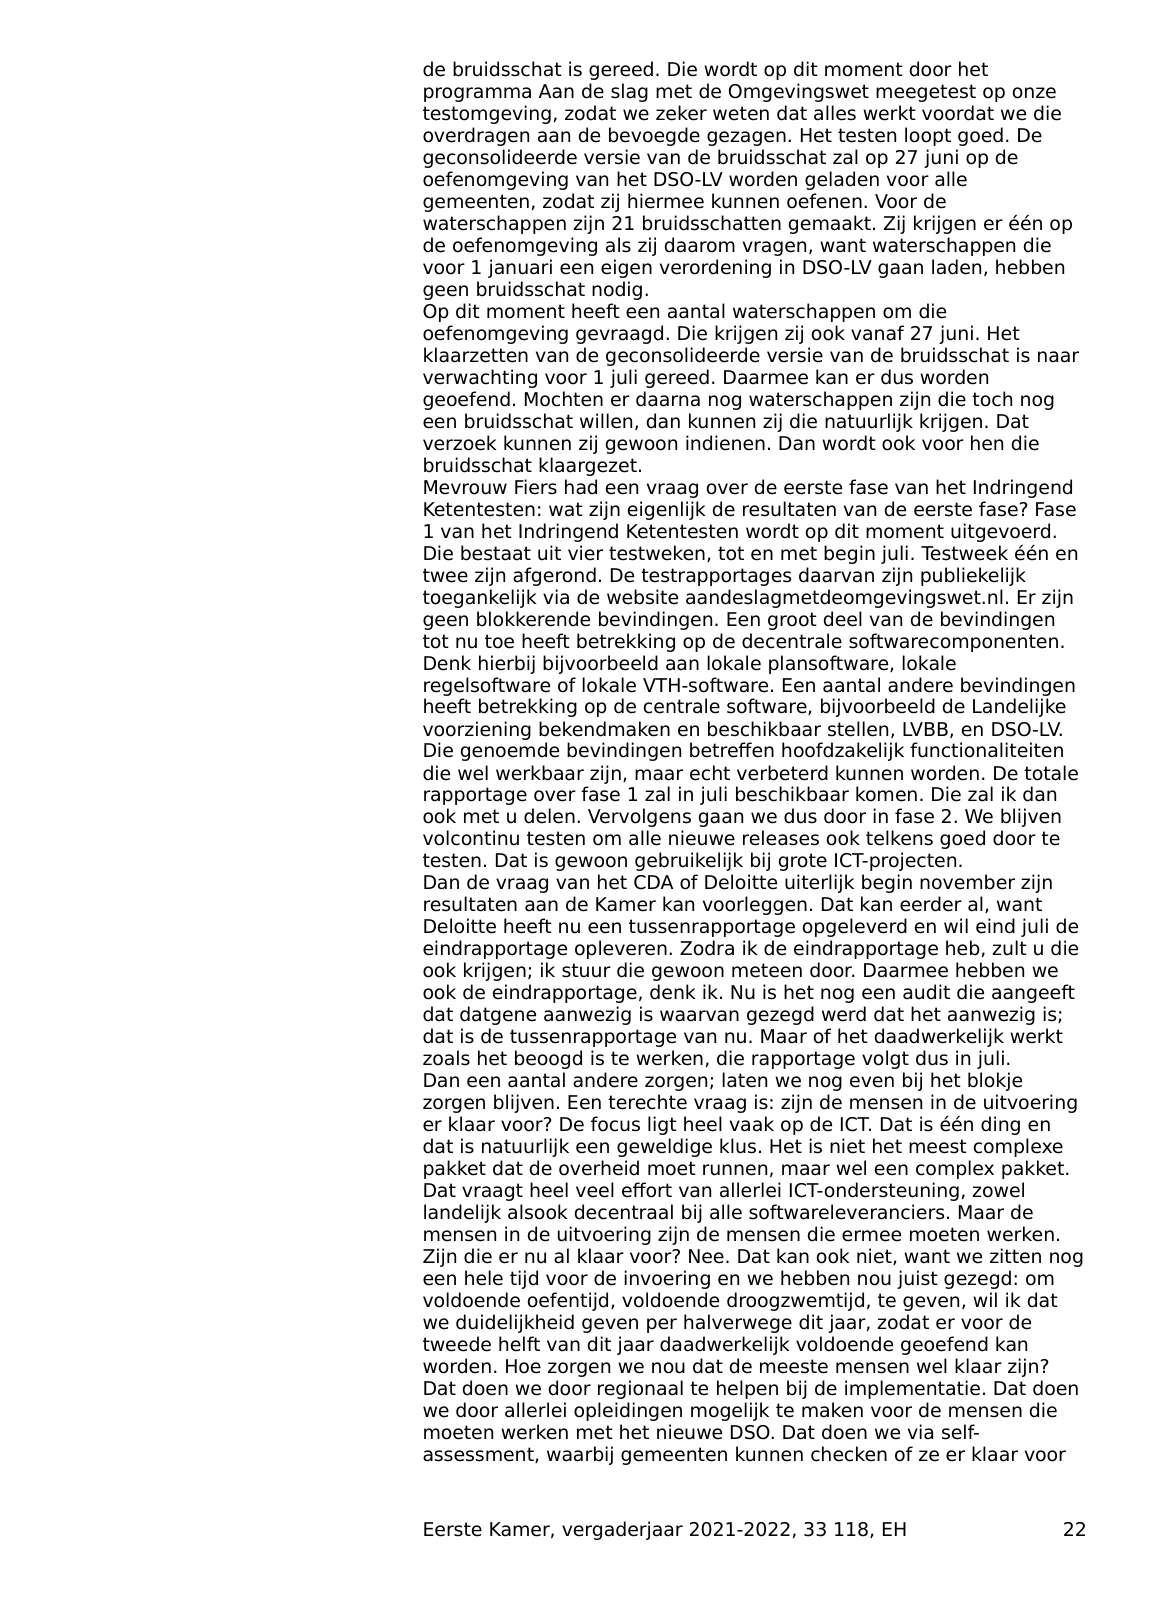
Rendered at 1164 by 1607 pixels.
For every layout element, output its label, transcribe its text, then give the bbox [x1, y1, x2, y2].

text Dan een aantal andere zorgen; laten we nog even bij het blokje zorgen blijven. Een terechte vraag is: zijn de mensen in de uitvoering er klaar voor? De focus ligt heel vaak op de ICT. Dat is één ding en dat is natuurlijk een geweldige klus. Het is niet het meest complexe pakket dat de overheid moet runnen, maar wel een complex pakket. Dat vraagt heel veel effort van allerlei ICT-ondersteuning, zowel landelijk alsook decentraal bij alle softwareleveranciers. Maar de mensen in de uitvoering zijn de mensen die ermee moeten werken. Zijn die er nu al klaar voor? Nee. Dat kan ook niet, want we zitten nog een hele tijd voor de invoering en we hebben nou juist gezegd: om voldoende oefentijd, voldoende droogzwemtijd, te geven, wil ik dat we duidelijkheid geven per halverwege dit jaar, zodat er voor de tweede helft van dit jaar daadwerkelijk voldoende geoefend kan worden. Hoe zorgen we nou dat de meeste mensen wel klaar zijn? Dat doen we door regionaal te helpen bij de implementatie. Dat doen we door allerlei opleidingen mogelijk te maken voor de mensen die moeten werken met het nieuwe DSO. Dat doen we via self-assessment, waarbij gemeenten kunnen checken of ze er klaar voor [422, 1070, 1087, 1466]
text Op dit moment heeft een aantal waterschappen om die oefenomgeving gevraagd. Die krijgen zij ook vanaf 27 juni. Het klaarzetten van de geconsolideerde versie van de bruidsschat is naar verwachting voor 1 juli gereed. Daarmee kan er dus worden geoefend. Mochten er daarna nog waterschappen zijn die toch nog een bruidsschat willen, dan kunnen zij die natuurlijk krijgen. Dat verzoek kunnen zij gewoon indienen. Dan wordt ook voor hen die bruidsschat klaargezet. [422, 301, 1087, 477]
text Mevrouw Fiers had een vraag over de eerste fase van het Indringend Ketentesten: wat zijn eigenlijk de resultaten van de eerste fase? Fase 1 van het Indringend Ketentesten wordt op dit moment uitgevoerd. Die bestaat uit vier testweken, tot en met begin juli. Testweek één en twee zijn afgerond. De testrapportages daarvan zijn publiekelijk toegankelijk via de website aandeslagmetdeomgevingswet.nl. Er zijn geen blokkerende bevindingen. Een groot deel van de bevindingen tot nu toe heeft betrekking op de decentrale softwarecomponenten. Denk hierbij bijvoorbeeld aan lokale plansoftware, lokale regelsoftware of lokale VTH-software. Een aantal andere bevindingen heeft betrekking op de centrale software, bijvoorbeeld de Landelijke voorziening bekendmaken en beschikbaar stellen, LVBB, en DSO-LV. Die genoemde bevindingen betreffen hoofdzakelijk functionaliteiten die wel werkbaar zijn, maar echt verbeterd kunnen worden. De totale rapportage over fase 1 zal in juli beschikbaar komen. Die zal ik dan ook met u delen. Vervolgens gaan we dus door in fase 2. We blijven volcontinu testen om alle nieuwe releases ook telkens goed door te testen. Dat is gewoon gebruikelijk bij grote ICT-projecten. [422, 477, 1087, 872]
text de bruidsschat is gereed. Die wordt op dit moment door het programma Aan de slag met de Omgevingswet meegetest op onze testomgeving, zodat we zeker weten dat alles werkt voordat we die overdragen aan de bevoegde gezagen. Het testen loopt goed. De geconsolideerde versie van de bruidsschat zal op 27 juni op de oefenomgeving van het DSO-LV worden geladen voor alle gemeenten, zodat zij hiermee kunnen oefenen. Voor de waterschappen zijn 21 bruidsschatten gemaakt. Zij krijgen er één op de oefenomgeving als zij daarom vragen, want waterschappen die voor 1 januari een eigen verordening in DSO-LV gaan laden, hebben geen bruidsschat nodig. [422, 59, 1087, 301]
text Dan de vraag van het CDA of Deloitte uiterlijk begin november zijn resultaten aan de Kamer kan voorleggen. Dat kan eerder al, want Deloitte heeft nu een tussenrapportage opgeleverd en wil eind juli de eindrapportage opleveren. Zodra ik de eindrapportage heb, zult u die ook krijgen; ik stuur die gewoon meteen door. Daarmee hebben we ook de eindrapportage, denk ik. Nu is het nog een audit die aangeeft dat datgene aanwezig is waarvan gezegd werd dat het aanwezig is; dat is de tussenrapportage van nu. Maar of het daadwerkelijk werkt zoals het beoogd is te werken, die rapportage volgt dus in juli. [422, 872, 1087, 1070]
